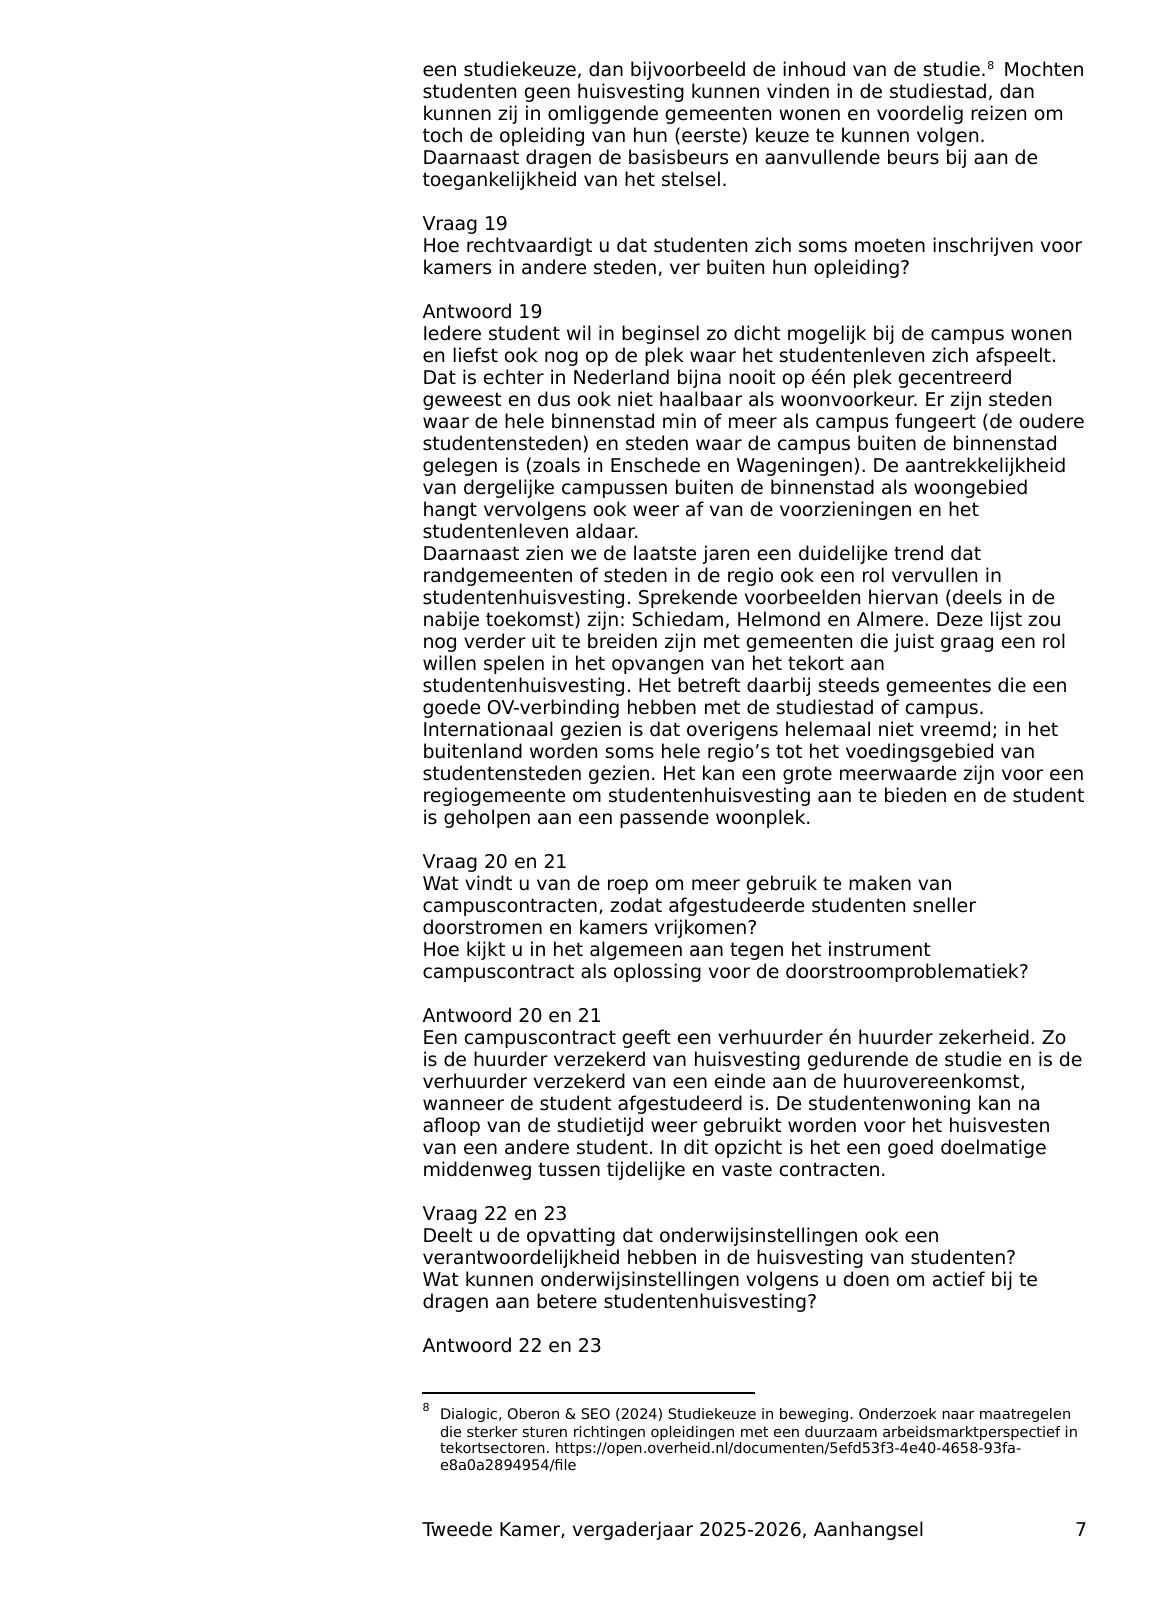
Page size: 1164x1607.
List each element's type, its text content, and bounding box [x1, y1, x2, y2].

text Vraag 20 en 21 [422, 851, 1087, 873]
text Vraag 19 [422, 213, 1087, 235]
text Antwoord 20 en 21 [422, 1005, 1087, 1027]
text Daarnaast zien we de laatste jaren een duidelijke trend dat randgemeenten of steden in de regio ook een rol vervullen in studentenhuisvesting. Sprekende voorbeelden hiervan (deels in de nabije toekomst) zijn: Schiedam, Helmond en Almere. Deze lijst zou nog verder uit te breiden zijn met gemeenten die juist graag een rol willen spelen in het opvangen van het tekort aan studentenhuisvesting. Het betreft daarbij steeds gemeentes die een goede OV-verbinding hebben met de studiestad of campus. Internationaal gezien is dat overigens helemaal niet vreemd; in het buitenland worden soms hele regio’s tot het voedingsgebied van studentensteden gezien. Het kan een grote meerwaarde zijn voor een regiogemeente om studentenhuisvesting aan te bieden en de student is geholpen aan een passende woonplek. [422, 543, 1087, 829]
text Antwoord 19 [422, 301, 1087, 323]
text Dialogic, Oberon & SEO (2024) Studiekeuze in beweging. Onderzoek naar maatregelen die sterker sturen richtingen opleidingen met een duurzaam arbeidsmarktperspectief in tekortsectoren. https://open.overheid.nl/documenten/5efd53f3-4e40-4658-93fa-e8a0a2894954/file [422, 1402, 1087, 1474]
text Hoe rechtvaardigt u dat studenten zich soms moeten inschrijven voor kamers in andere steden, ver buiten hun opleiding? [422, 235, 1087, 279]
text Hoe kijkt u in het algemeen aan tegen het instrument campuscontract als oplossing voor de doorstroomproblematiek? [422, 939, 1087, 983]
text Wat vindt u van de roep om meer gebruik te maken van campuscontracten, zodat afgestudeerde studenten sneller doorstromen en kamers vrijkomen? [422, 873, 1087, 939]
text een studiekeuze, dan bijvoorbeeld de inhoud van de studie. Mochten studenten geen huisvesting kunnen vinden in de studiestad, dan kunnen zij in omliggende gemeenten wonen en voordelig reizen om toch de opleiding van hun (eerste) keuze te kunnen volgen. Daarnaast dragen de basisbeurs en aanvullende beurs bij aan de toegankelijkheid van het stelsel. [422, 59, 1087, 191]
text Een campuscontract geeft een verhuurder én huurder zekerheid. Zo is de huurder verzekerd van huisvesting gedurende de studie en is de verhuurder verzekerd van een einde aan de huurovereenkomst, wanneer de student afgestudeerd is. De studentenwoning kan na afloop van de studietijd weer gebruikt worden voor het huisvesten van een andere student. In dit opzicht is het een goed doelmatige middenweg tussen tijdelijke en vaste contracten. [422, 1027, 1087, 1181]
text Wat kunnen onderwijsinstellingen volgens u doen om actief bij te dragen aan betere studentenhuisvesting? [422, 1269, 1087, 1313]
text Deelt u de opvatting dat onderwijsinstellingen ook een verantwoordelijkheid hebben in de huisvesting van studenten? [422, 1225, 1087, 1269]
text Antwoord 22 en 23 [422, 1335, 1087, 1357]
text Vraag 22 en 23 [422, 1203, 1087, 1225]
text Iedere student wil in beginsel zo dicht mogelijk bij de campus wonen en liefst ook nog op de plek waar het studentenleven zich afspeelt. Dat is echter in Nederland bijna nooit op één plek gecentreerd geweest en dus ook niet haalbaar als woonvoorkeur. Er zijn steden waar de hele binnenstad min of meer als campus fungeert (de oudere studentensteden) en steden waar de campus buiten de binnenstad gelegen is (zoals in Enschede en Wageningen). De aantrekkelijkheid van dergelijke campussen buiten de binnenstad als woongebied hangt vervolgens ook weer af van de voorzieningen en het studentenleven aldaar. [422, 323, 1087, 543]
